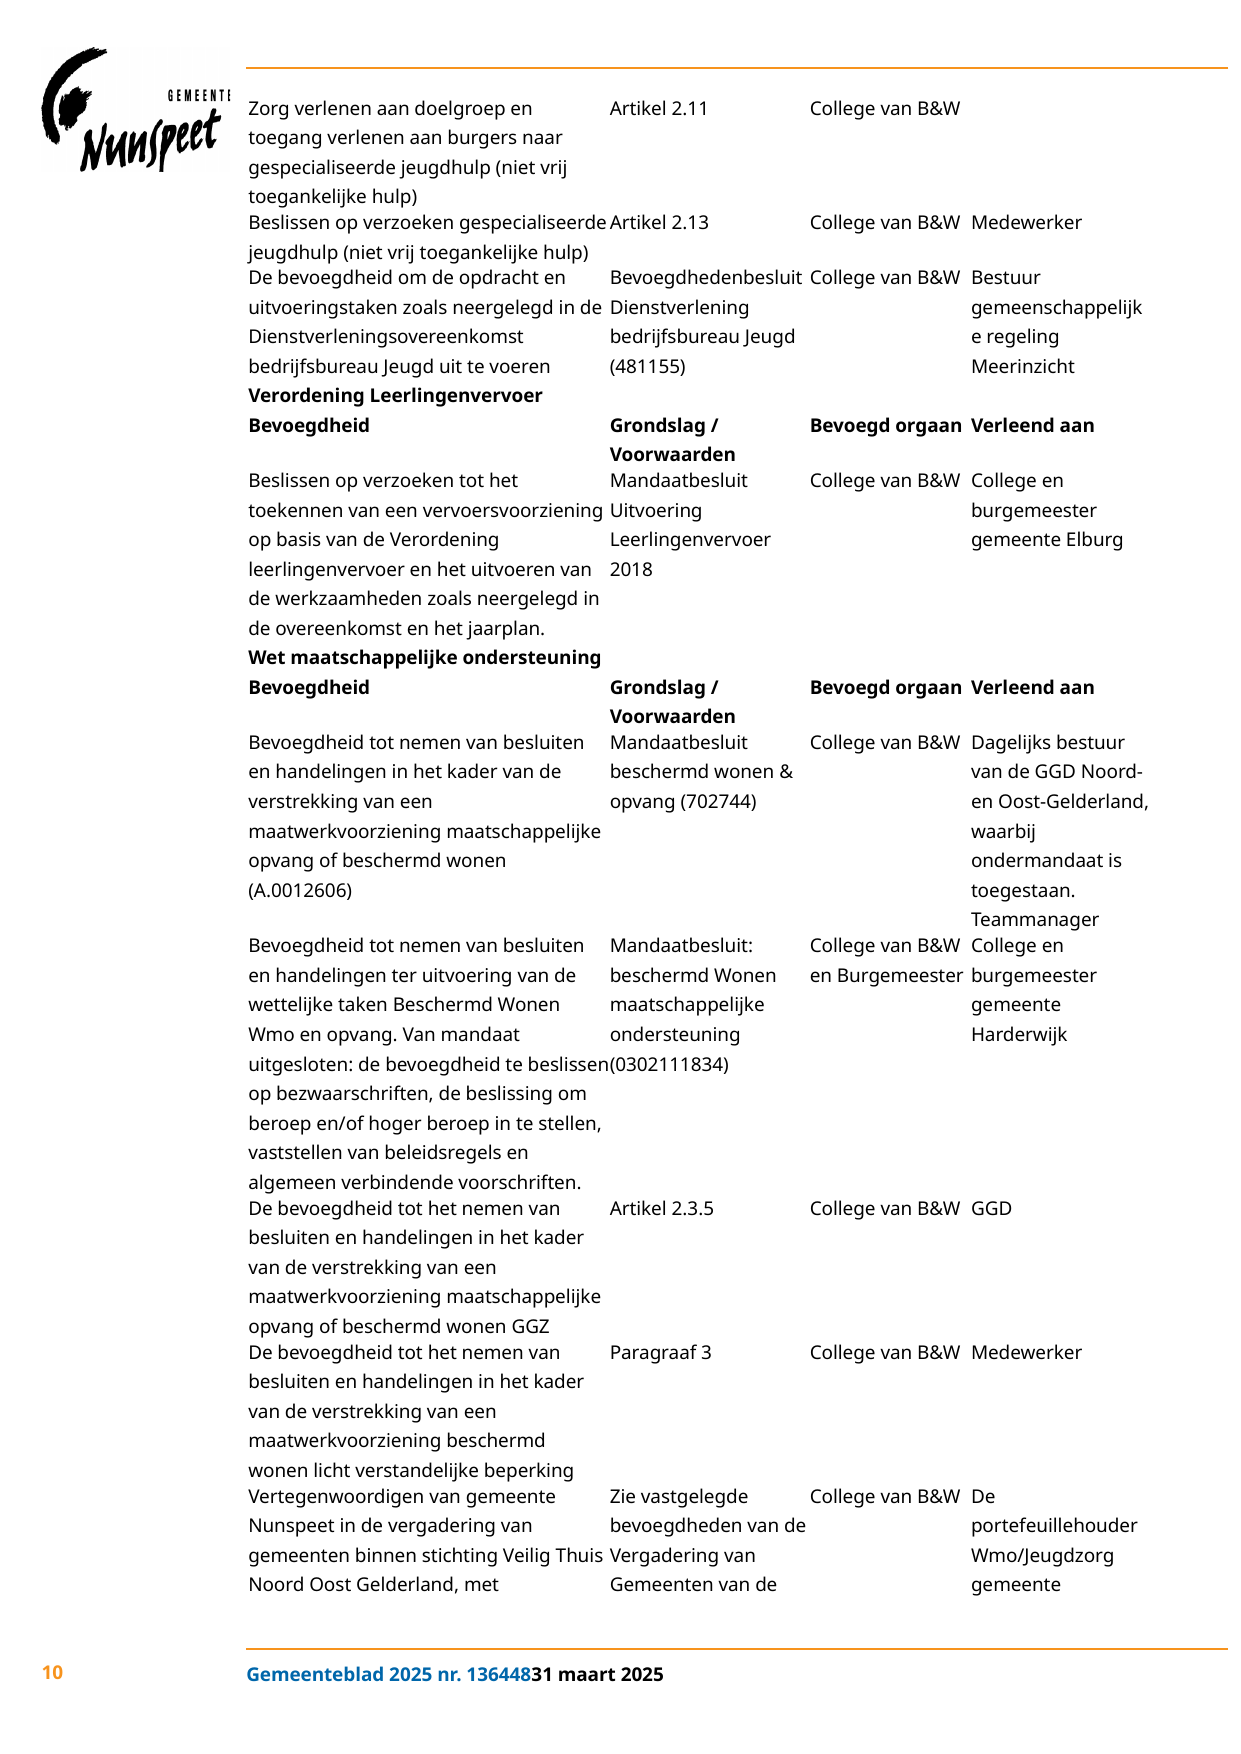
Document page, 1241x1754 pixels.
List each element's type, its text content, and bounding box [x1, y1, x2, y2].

table_cell College van B&W [810, 1339, 971, 1483]
table_cell Zorg verlenen aan doelgroep en toegang verlenen aan burgers naar gespecialiseerde jeugdhulp (niet vrij toegankelijke hulp) [248, 95, 609, 209]
table_cell GGD [971, 1195, 1152, 1339]
table_cell De portefeuillehouder Wmo/Jeugdzorg gemeente [971, 1483, 1152, 1597]
table_cell Bevoegdheid tot nemen van besluiten en handelingen in het kader van de verstrekking van een maatwerkvoorziening maatschappelijke opvang of beschermd wonen (A.0012606) [248, 729, 609, 932]
table_cell College van B&W [810, 1195, 971, 1339]
text Wet maatschappelijke ondersteuning [248, 644, 1152, 670]
text Verordening Leerlingenvervoer [248, 382, 1152, 408]
table_cell College en burgemeester gemeente Harderwijk [971, 933, 1152, 1195]
table_cell Zie vastgelegde bevoegdheden van de Vergadering van Gemeenten van de [610, 1483, 809, 1597]
table_cell De bevoegdheid tot het nemen van besluiten en handelingen in het kader van de verstrekking van een maatwerkvoorziening beschermd wonen licht verstandelijke beperking [248, 1339, 609, 1483]
table_cell Mandaatbesluit beschermd wonen & opvang (702744) [610, 729, 809, 932]
table_cell Artikel 2.11 [610, 95, 809, 209]
table_cell [971, 95, 1152, 209]
table_cell College van B&W [810, 265, 971, 379]
table_cell De bevoegdheid om de opdracht en uitvoeringstaken zoals neergelegd in de Dienstverleningsovereenkomst bedrijfsbureau Jeugd uit te voeren [248, 265, 609, 379]
table_cell Medewerker [971, 1339, 1152, 1483]
table_cell Mandaatbesluit: beschermd Wonen maatschappelijke ondersteuning (0302111834) [610, 933, 809, 1195]
table_cell Artikel 2.13 [610, 209, 809, 264]
table_cell De bevoegdheid tot het nemen van besluiten en handelingen in het kader van de verstrekking van een maatwerkvoorziening maatschappelijke opvang of beschermd wonen GGZ [248, 1195, 609, 1339]
table_header Grondslag / Voorwaarden [610, 412, 809, 467]
table_cell Dagelijks bestuur van de GGD Noord- en Oost-Gelderland, waarbij ondermandaat is toegestaan. Teammanager [971, 729, 1152, 932]
table_cell Beslissen op verzoeken gespecialiseerde jeugdhulp (niet vrij toegankelijke hulp) [248, 209, 609, 264]
table_header Verleend aan [971, 674, 1152, 729]
table_cell Bevoegdhedenbesluit Dienstverlening bedrijfsbureau Jeugd (481155) [610, 265, 809, 379]
table_cell Mandaatbesluit Uitvoering Leerlingenvervoer 2018 [610, 467, 809, 641]
table_cell College van B&W [810, 209, 971, 264]
table_cell Vertegenwoordigen van gemeente Nunspeet in de vergadering van gemeenten binnen stichting Veilig Thuis Noord Oost Gelderland, met [248, 1483, 609, 1597]
table_cell Bestuur gemeenschappelijke regeling Meerinzicht [971, 265, 1152, 379]
table_cell College en burgemeester gemeente Elburg [971, 467, 1152, 641]
table_cell College van B&W en Burgemeester [810, 933, 971, 1195]
table_cell Paragraaf 3 [610, 1339, 809, 1483]
table_header Grondslag / Voorwaarden [610, 674, 809, 729]
table_cell College van B&W [810, 95, 971, 209]
table_cell Bevoegdheid tot nemen van besluiten en handelingen ter uitvoering van de wettelijke taken Beschermd Wonen Wmo en opvang. Van mandaat uitgesloten: de bevoegdheid te beslissen op bezwaarschriften, de beslissing om beroep en/of hoger beroep in te stellen, vaststellen van beleidsregels en algemeen verbindende voorschriften. [248, 933, 609, 1195]
table_header Verleend aan [971, 412, 1152, 467]
table_cell Artikel 2.3.5 [610, 1195, 809, 1339]
table_cell Medewerker [971, 209, 1152, 264]
table_header Bevoegdheid [248, 674, 609, 729]
table_cell Beslissen op verzoeken tot het toekennen van een vervoersvoorziening op basis van de Verordening leerlingenvervoer en het uitvoeren van de werkzaamheden zoals neergelegd in de overeenkomst en het jaarplan. [248, 467, 609, 641]
table_cell College van B&W [810, 729, 971, 932]
table_cell College van B&W [810, 467, 971, 641]
table_header Bevoegdheid [248, 412, 609, 467]
table_header Bevoegd orgaan [810, 412, 971, 467]
table_cell College van B&W [810, 1483, 971, 1597]
picture [41, 47, 231, 172]
table_header Bevoegd orgaan [810, 674, 971, 729]
